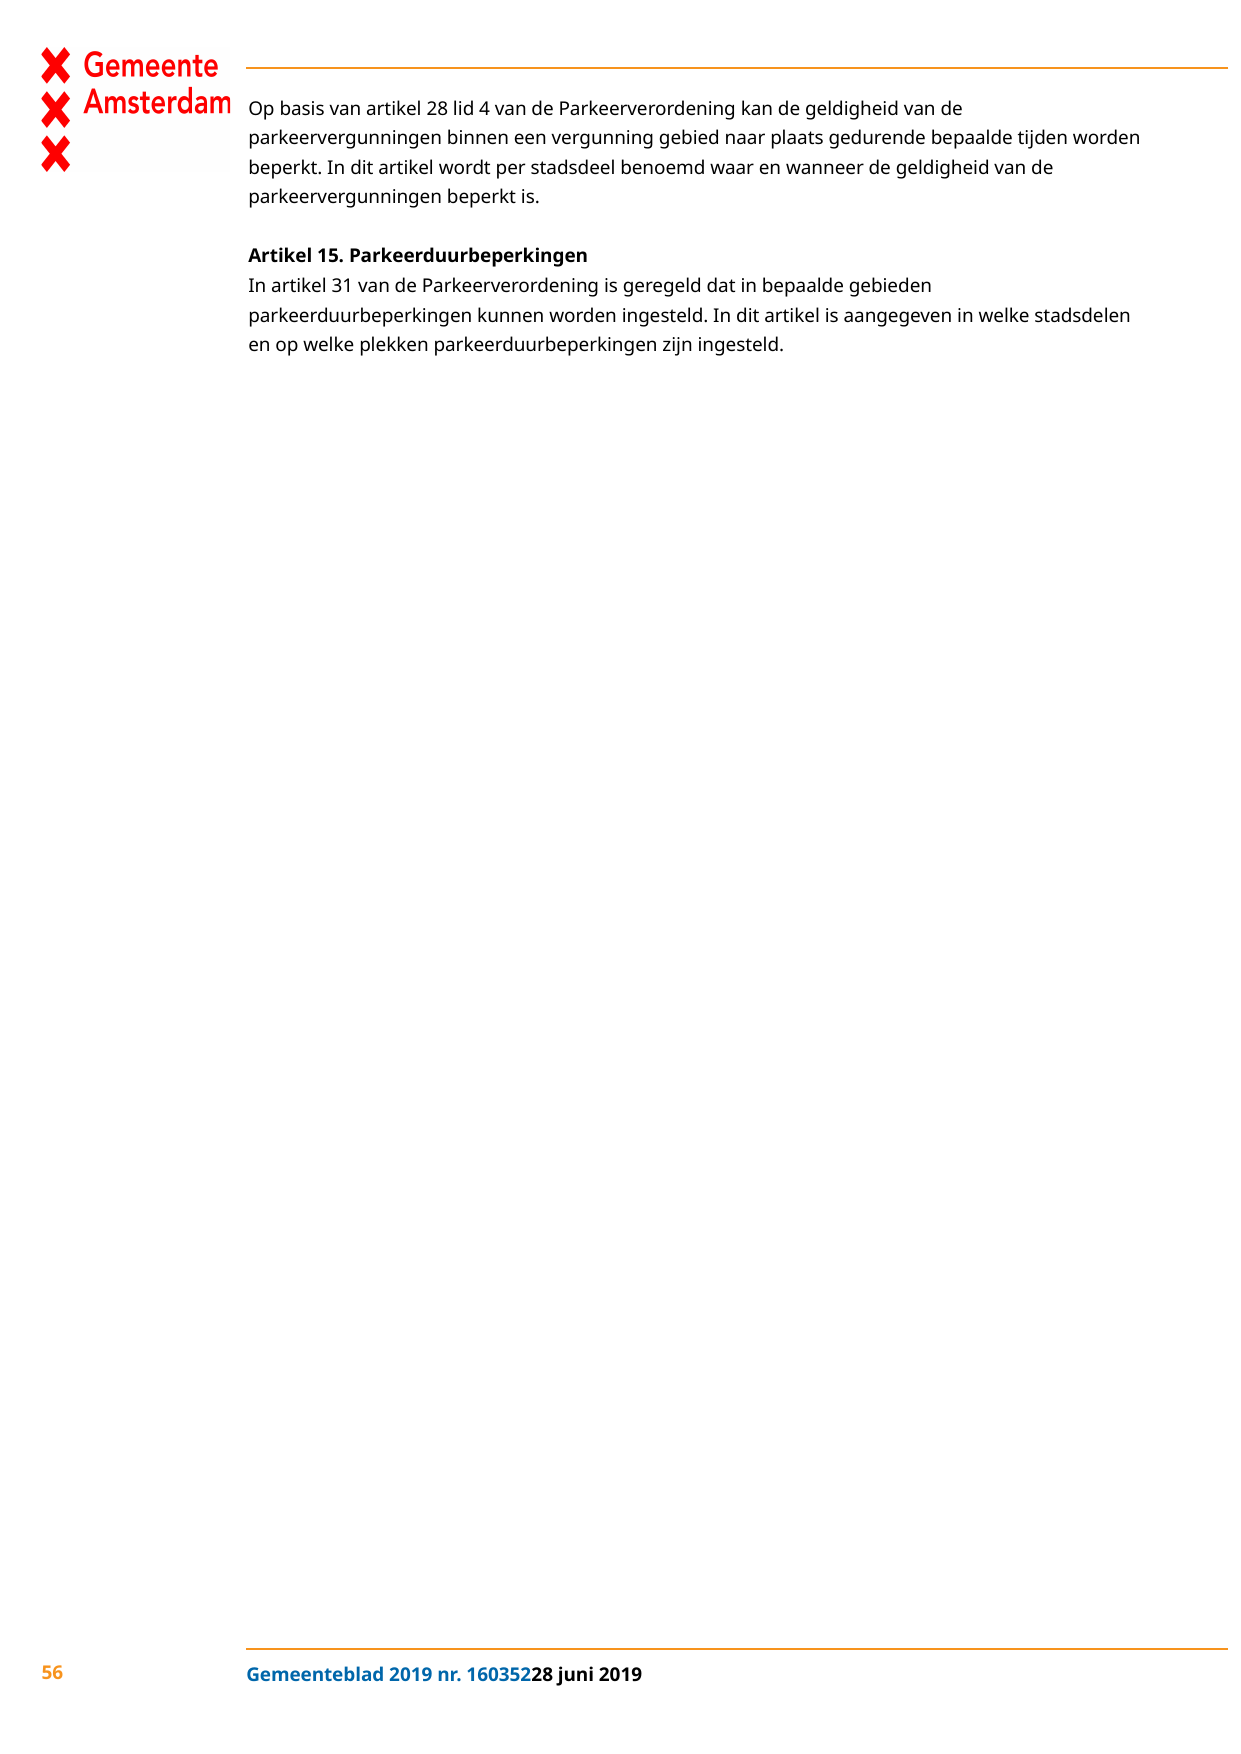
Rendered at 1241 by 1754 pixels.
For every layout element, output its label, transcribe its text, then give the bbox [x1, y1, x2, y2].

text Op basis van artikel 28 lid 4 van de Parkeerverordening kan de geldigheid van de parkeervergunningen binnen een vergunning gebied naar plaats gedurende bepaalde tijden worden beperkt. In dit artikel wordt per stadsdeel benoemd waar en wanneer de geldigheid van de parkeervergunningen beperkt is. [248, 95, 1152, 209]
picture [41, 47, 231, 172]
text Artikel 15. Parkeerduurbeperkingen [248, 243, 1152, 268]
text In artikel 31 van de Parkeerverordening is geregeld dat in bepaalde gebieden parkeerduurbeperkingen kunnen worden ingesteld. In dit artikel is aangegeven in welke stadsdelen en op welke plekken parkeerduurbeperkingen zijn ingesteld. [248, 272, 1152, 357]
